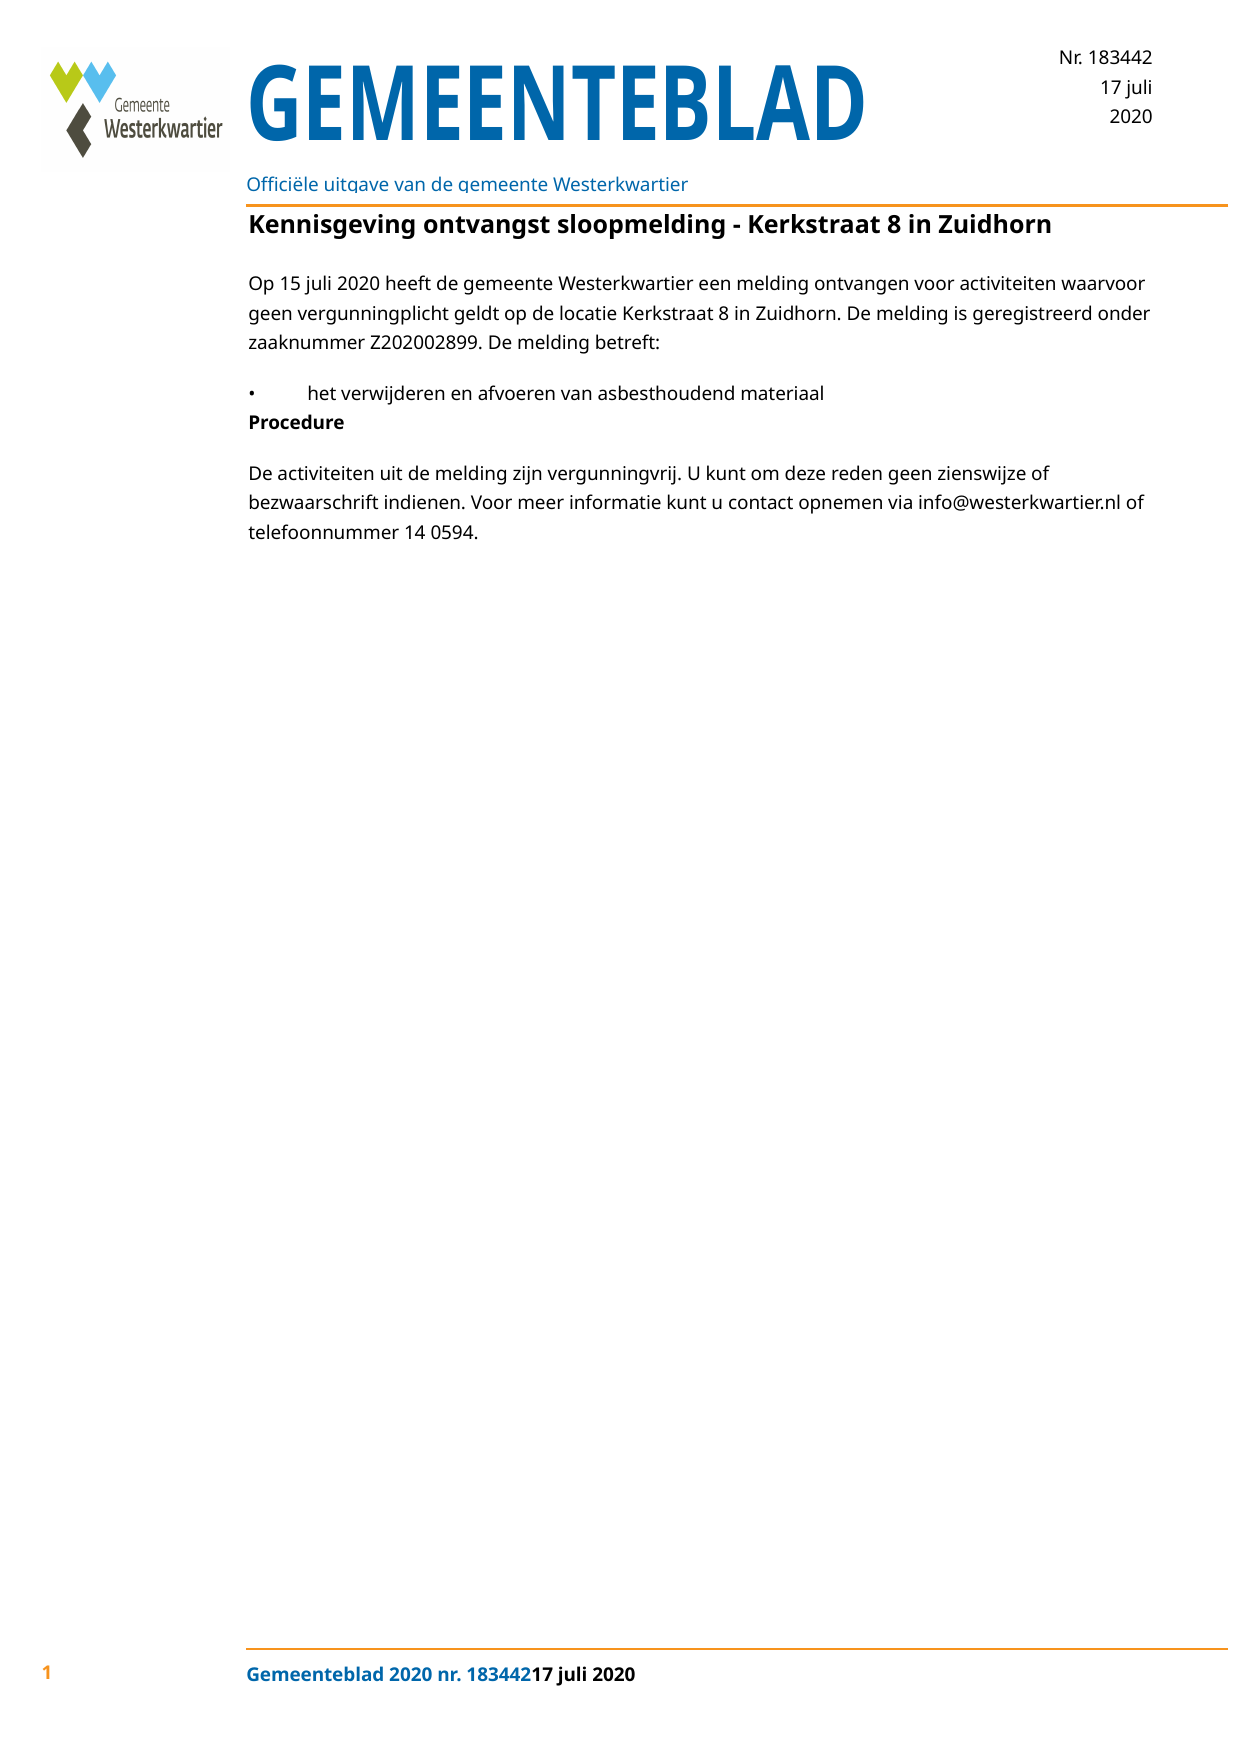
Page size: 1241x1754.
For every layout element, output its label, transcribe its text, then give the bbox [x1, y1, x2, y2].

text Kennisgeving ontvangst sloopmelding - Kerkstraat 8 in Zuidhorn [248, 207, 1152, 241]
picture [41, 47, 231, 172]
text Procedure [248, 409, 1152, 435]
list het verwijderen en afvoeren van asbesthoudend materiaal [248, 380, 1152, 406]
text Op 15 juli 2020 heeft de gemeente Westerkwartier een melding ontvangen voor activiteiten waarvoor geen vergunningplicht geldt op de locatie Kerkstraat 8 in Zuidhorn. De melding is geregistreerd onder zaaknummer Z202002899. De melding betreft: [248, 270, 1152, 355]
text De activiteiten uit de melding zijn vergunningvrij. U kunt om deze reden geen zienswijze of bezwaarschrift indienen. Voor meer informatie kunt u contact opnemen via info@westerkwartier.nl of telefoonnummer 14 0594. [248, 460, 1152, 545]
